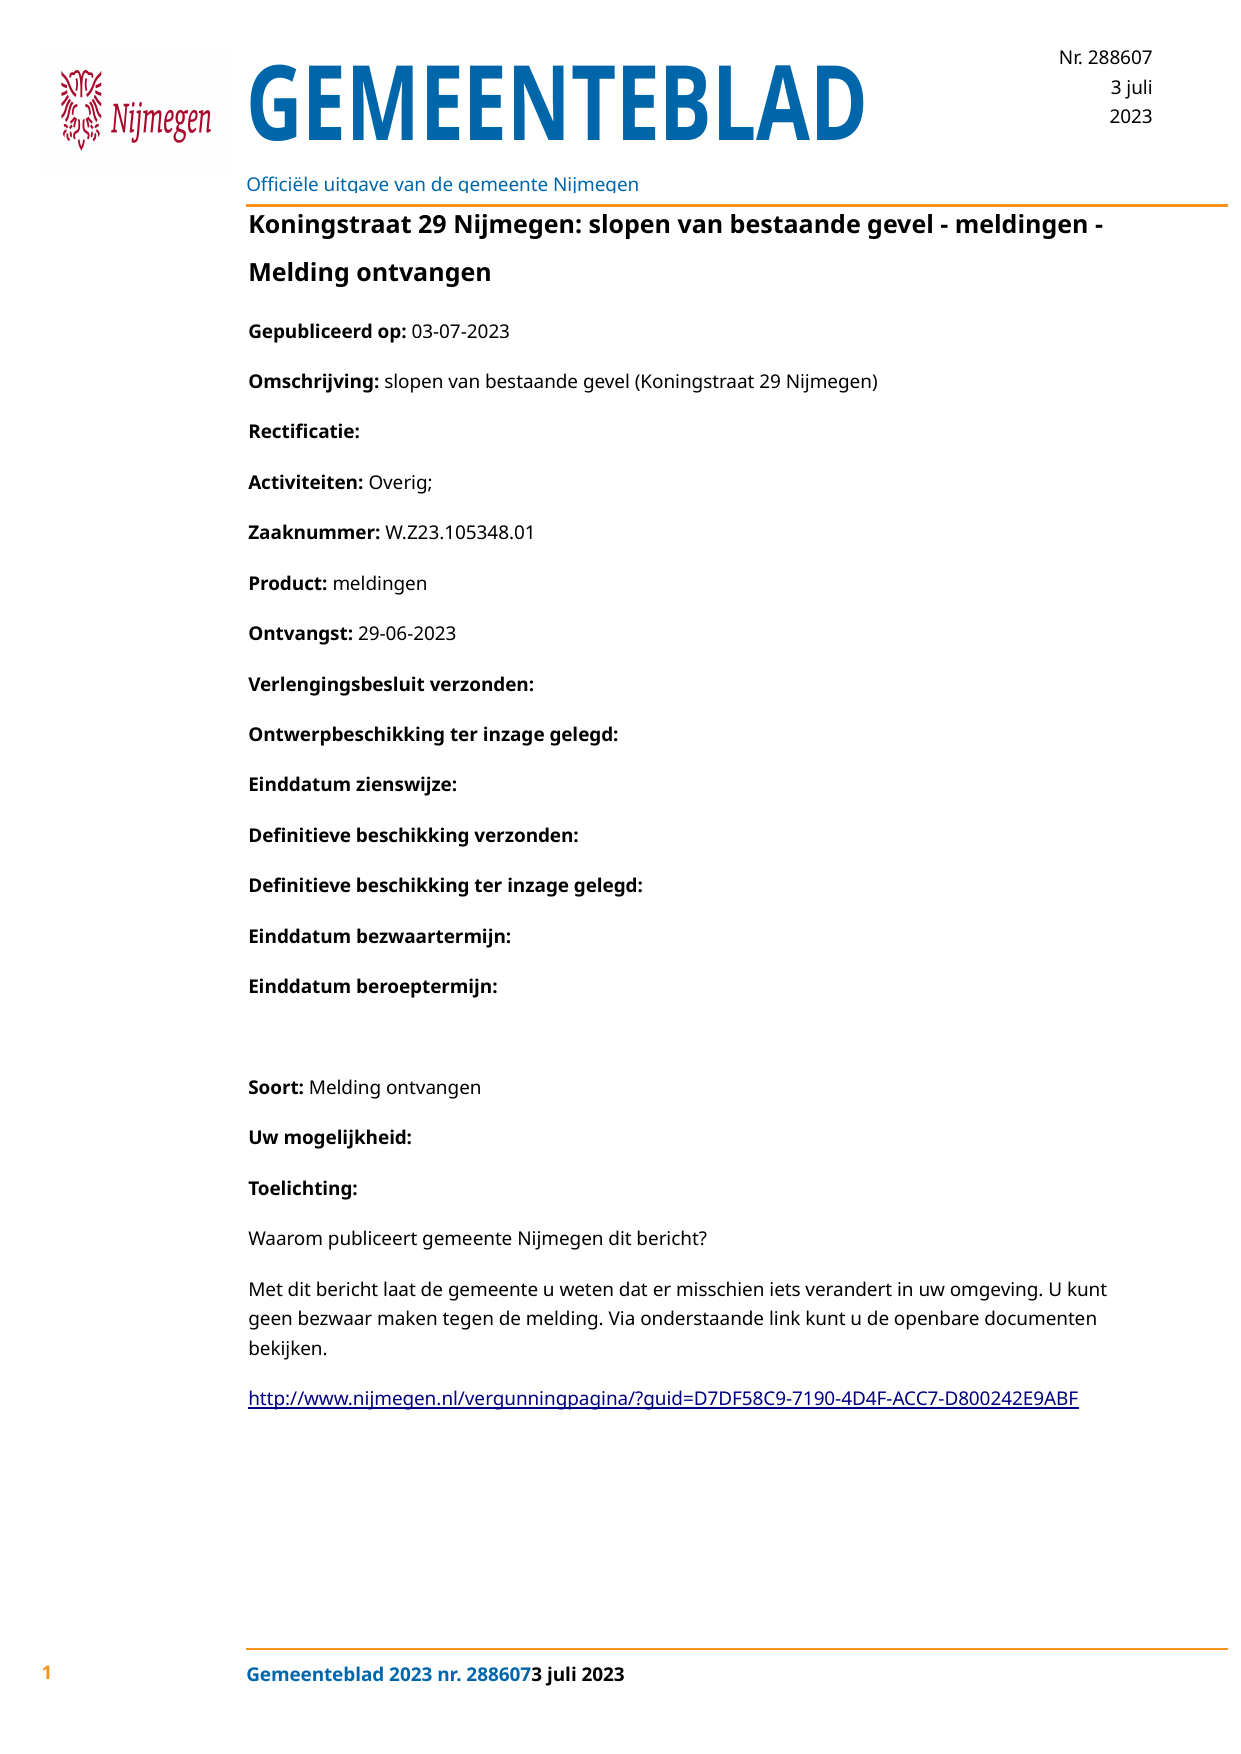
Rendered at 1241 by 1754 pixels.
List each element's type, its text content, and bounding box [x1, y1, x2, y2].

text Waarom publiceert gemeente Nijmegen dit bericht? [248, 1225, 1152, 1251]
text Activiteiten: Overig; [248, 469, 1152, 495]
text Zaaknummer: W.Z23.105348.01 [248, 519, 1152, 545]
text Toelichting: [248, 1175, 1152, 1201]
text Einddatum beroeptermijn: [248, 973, 1152, 999]
text Einddatum zienswijze: [248, 772, 1152, 797]
text Uw mogelijkheid: [248, 1124, 1152, 1150]
text Definitieve beschikking ter inzage gelegd: [248, 872, 1152, 898]
text Ontwerpbeschikking ter inzage gelegd: [248, 721, 1152, 747]
text Soort: Melding ontvangen [248, 1074, 1152, 1100]
text Rectificatie: [248, 419, 1152, 444]
text http://www.nijmegen.nl/vergunningpagina/?guid=D7DF58C9-7190-4D4F-ACC7-D800242E9ABF [248, 1385, 1152, 1411]
text Koningstraat 29 Nijmegen: slopen van bestaande gevel - meldingen - Melding ontvangen [248, 207, 1152, 288]
text Definitieve beschikking verzonden: [248, 822, 1152, 848]
text Ontvangst: 29-06-2023 [248, 620, 1152, 646]
text Verlengingsbesluit verzonden: [248, 671, 1152, 697]
picture [41, 47, 231, 172]
text Met dit bericht laat de gemeente u weten dat er misschien iets verandert in uw omgeving. U kunt geen bezwaar maken tegen de melding. Via onderstaande link kunt u de openbare documenten bekijken. [248, 1276, 1152, 1361]
text Product: meldingen [248, 570, 1152, 596]
text Gepubliceerd op: 03-07-2023 [248, 318, 1152, 344]
text Omschrijving: slopen van bestaande gevel (Koningstraat 29 Nijmegen) [248, 368, 1152, 394]
text Einddatum bezwaartermijn: [248, 923, 1152, 949]
